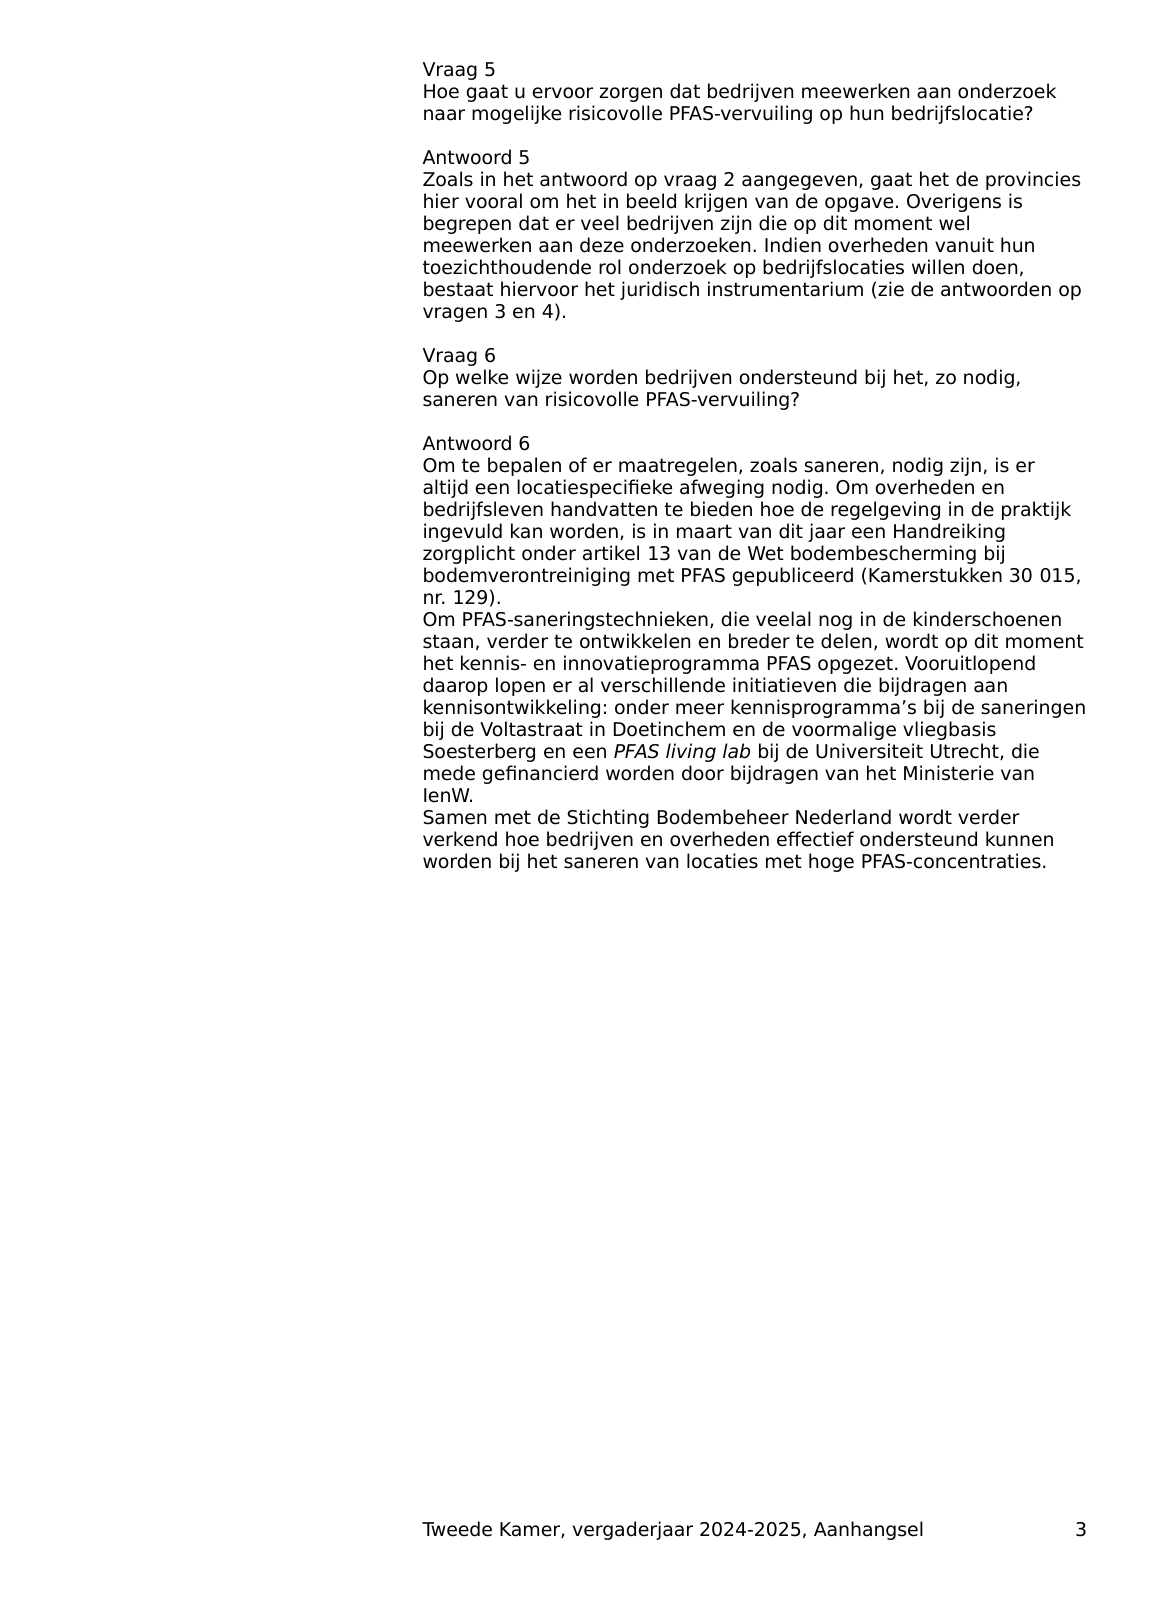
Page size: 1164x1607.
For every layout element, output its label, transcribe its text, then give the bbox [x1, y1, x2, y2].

text Op welke wijze worden bedrijven ondersteund bij het, zo nodig, saneren van risicovolle PFAS-vervuiling? [422, 367, 1087, 411]
text Hoe gaat u ervoor zorgen dat bedrijven meewerken aan onderzoek naar mogelijke risicovolle PFAS-vervuiling op hun bedrijfslocatie? [422, 81, 1087, 125]
text Vraag 5 [422, 59, 1087, 81]
text Vraag 6 [422, 345, 1087, 367]
text Antwoord 6 [422, 433, 1087, 455]
text Samen met de Stichting Bodembeheer Nederland wordt verder verkend hoe bedrijven en overheden effectief ondersteund kunnen worden bij het saneren van locaties met hoge PFAS-concentraties. [422, 807, 1087, 873]
text Zoals in het antwoord op vraag 2 aangegeven, gaat het de provincies hier vooral om het in beeld krijgen van de opgave. Overigens is begrepen dat er veel bedrijven zijn die op dit moment wel meewerken aan deze onderzoeken. Indien overheden vanuit hun toezichthoudende rol onderzoek op bedrijfslocaties willen doen, bestaat hiervoor het juridisch instrumentarium (zie de antwoorden op vragen 3 en 4). [422, 169, 1087, 323]
text Antwoord 5 [422, 147, 1087, 169]
text Om te bepalen of er maatregelen, zoals saneren, nodig zijn, is er altijd een locatiespecifieke afweging nodig. Om overheden en bedrijfsleven handvatten te bieden hoe de regelgeving in de praktijk ingevuld kan worden, is in maart van dit jaar een Handreiking zorgplicht onder artikel 13 van de Wet bodembescherming bij bodemverontreiniging met PFAS gepubliceerd (Kamerstukken 30 015, nr. 129). [422, 455, 1087, 609]
text Om PFAS-saneringstechnieken, die veelal nog in de kinderschoenen staan, verder te ontwikkelen en breder te delen, wordt op dit moment het kennis- en innovatieprogramma PFAS opgezet. Vooruitlopend daarop lopen er al verschillende initiatieven die bijdragen aan kennisontwikkeling: onder meer kennisprogramma’s bij de saneringen bij de Voltastraat in Doetinchem en de voormalige vliegbasis Soesterberg en een PFAS living lab bij de Universiteit Utrecht, die mede gefinancierd worden door bijdragen van het Ministerie van IenW. [422, 609, 1087, 807]
